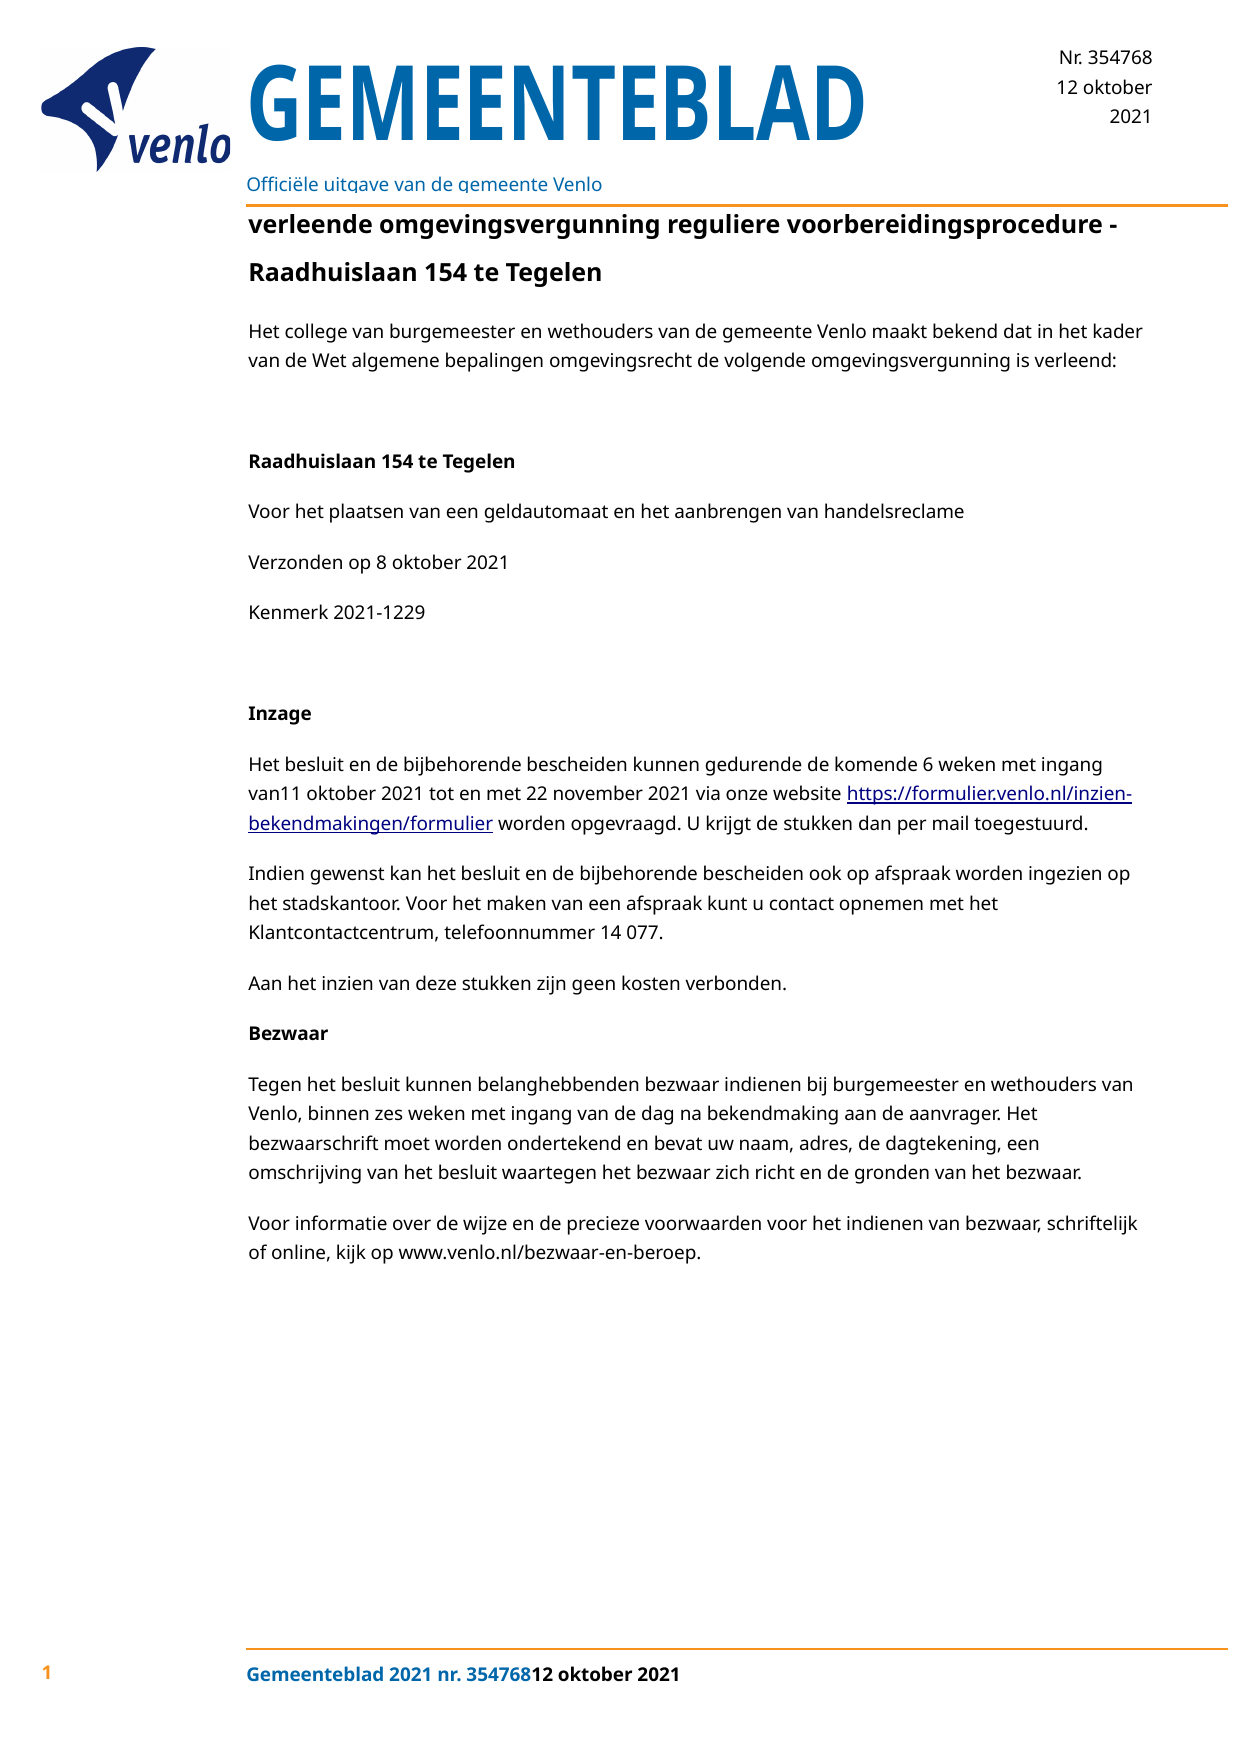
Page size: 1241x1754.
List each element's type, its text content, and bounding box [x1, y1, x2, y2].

picture [41, 47, 231, 172]
text Indien gewenst kan het besluit en de bijbehorende bescheiden ook op afspraak worden ingezien op het stadskantoor. Voor het maken van een afspraak kunt u contact opnemen met het Klantcontactcentrum, telefoonnummer 14 077. [248, 860, 1152, 945]
text Aan het inzien van deze stukken zijn geen kosten verbonden. [248, 970, 1152, 996]
text Het besluit en de bijbehorende bescheiden kunnen gedurende de komende 6 weken met ingang van11 oktober 2021 tot en met 22 november 2021 via onze website https://formulier.venlo.nl/inzien-bekendmakingen/formulier worden opgevraagd. U krijgt de stukken dan per mail toegestuurd. [248, 751, 1152, 836]
text Voor het plaatsen van een geldautomaat en het aanbrengen van handelsreclame [248, 499, 1152, 524]
text Tegen het besluit kunnen belanghebbenden bezwaar indienen bij burgemeester en wethouders van Venlo, binnen zes weken met ingang van de dag na bekendmaking aan de aanvrager. Het bezwaarschrift moet worden ondertekend en bevat uw naam, adres, de dagtekening, een omschrijving van het besluit waartegen het bezwaar zich richt en de gronden van het bezwaar. [248, 1071, 1152, 1185]
text verleende omgevingsvergunning reguliere voorbereidingsprocedure - Raadhuislaan 154 te Tegelen [248, 207, 1152, 288]
text Verzonden op 8 oktober 2021 [248, 549, 1152, 575]
text Kenmerk 2021-1229 [248, 599, 1152, 625]
text Raadhuislaan 154 te Tegelen [248, 448, 1152, 474]
text Het college van burgemeester en wethouders van de gemeente Venlo maakt bekend dat in het kader van de Wet algemene bepalingen omgevingsrecht de volgende omgevingsvergunning is verleend: [248, 318, 1152, 373]
text Inzage [248, 700, 1152, 726]
text Bezwaar [248, 1020, 1152, 1046]
text Voor informatie over de wijze en de precieze voorwaarden voor het indienen van bezwaar, schriftelijk of online, kijk op www.venlo.nl/bezwaar-en-beroep. [248, 1210, 1152, 1265]
